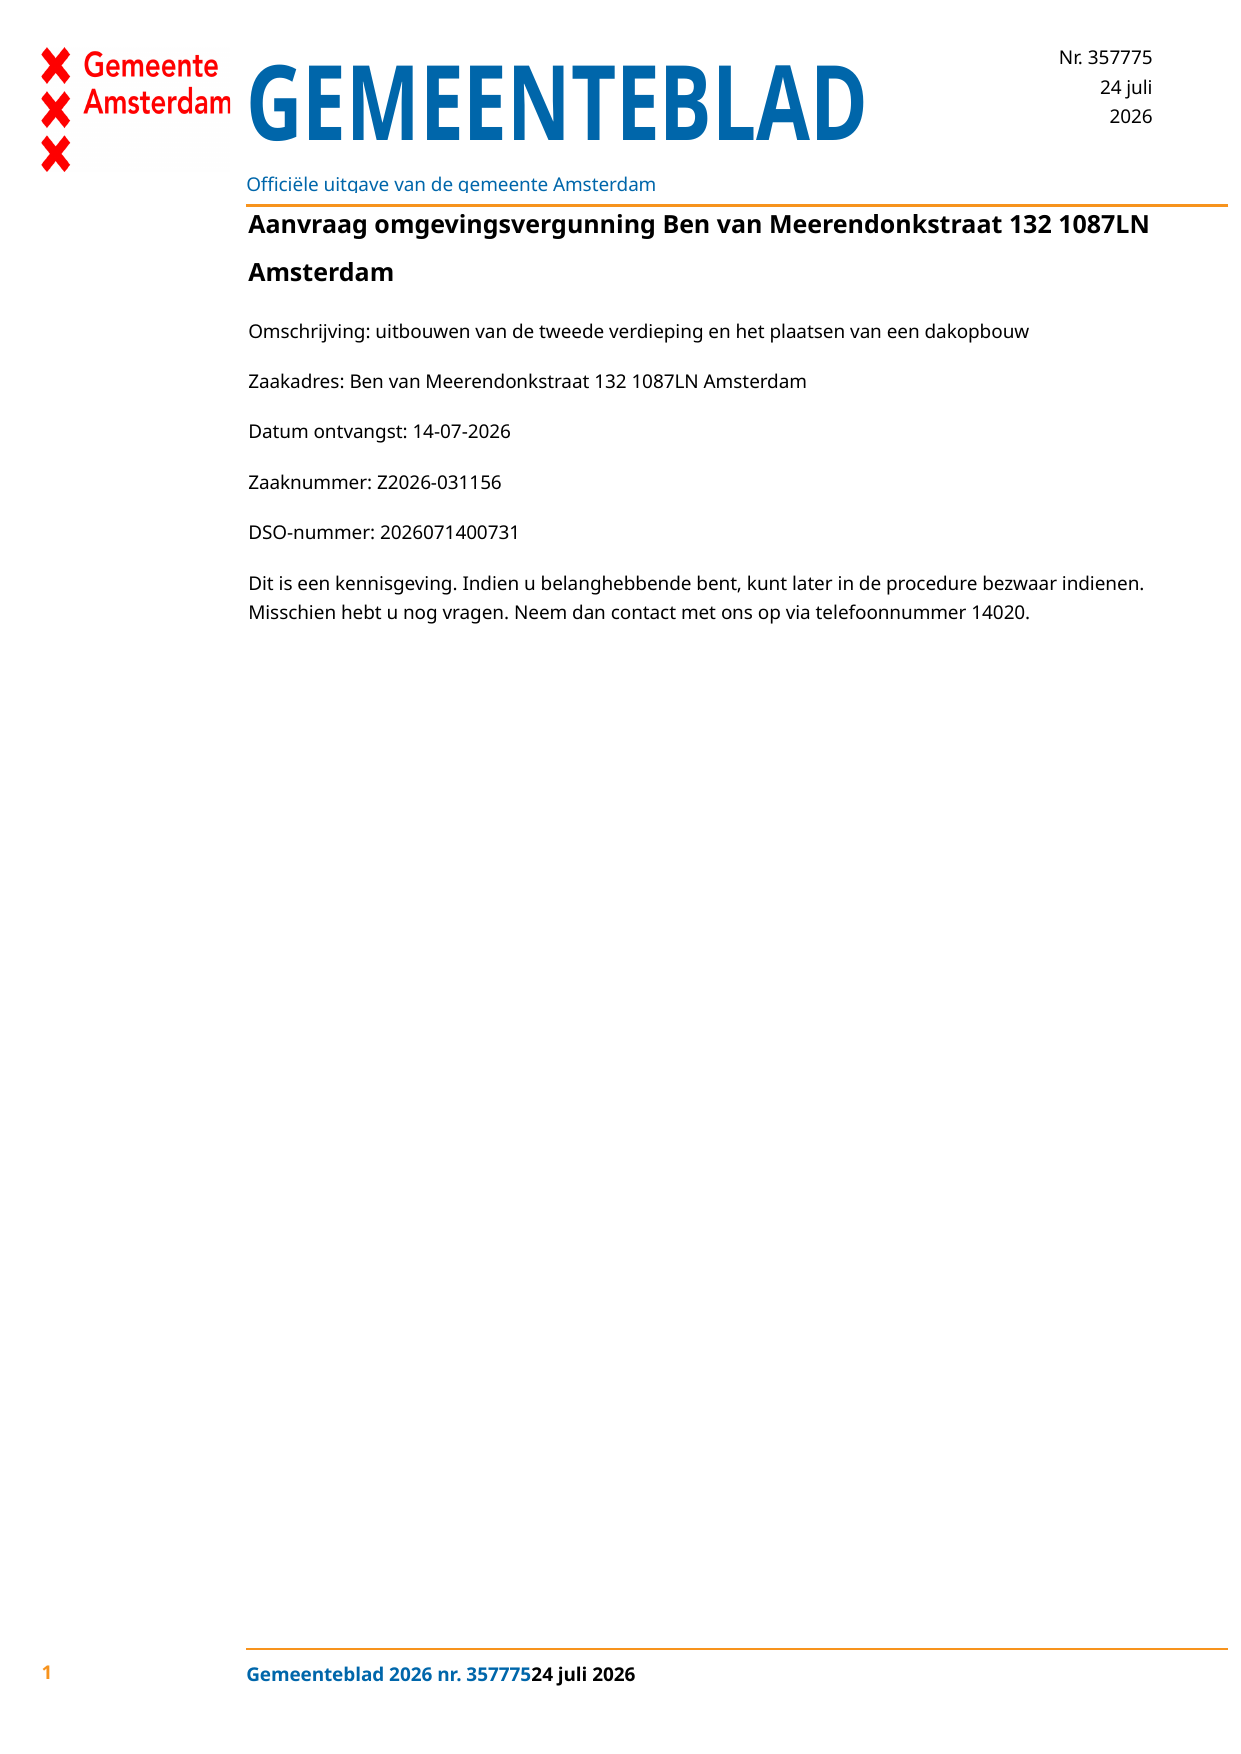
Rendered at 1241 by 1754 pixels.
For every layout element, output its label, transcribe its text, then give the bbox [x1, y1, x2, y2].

text DSO-nummer: 2026071400731 [248, 519, 1152, 545]
text Omschrijving: uitbouwen van de tweede verdieping en het plaatsen van een dakopbouw [248, 318, 1152, 344]
picture [41, 47, 231, 172]
text Dit is een kennisgeving. Indien u belanghebbende bent, kunt later in de procedure bezwaar indienen. Misschien hebt u nog vragen. Neem dan contact met ons op via telefoonnummer 14020. [248, 570, 1152, 625]
text Zaakadres: Ben van Meerendonkstraat 132 1087LN Amsterdam [248, 368, 1152, 394]
text Datum ontvangst: 14-07-2026 [248, 419, 1152, 444]
text Aanvraag omgevingsvergunning Ben van Meerendonkstraat 132 1087LN Amsterdam [248, 207, 1152, 288]
text Zaaknummer: Z2026-031156 [248, 469, 1152, 495]
